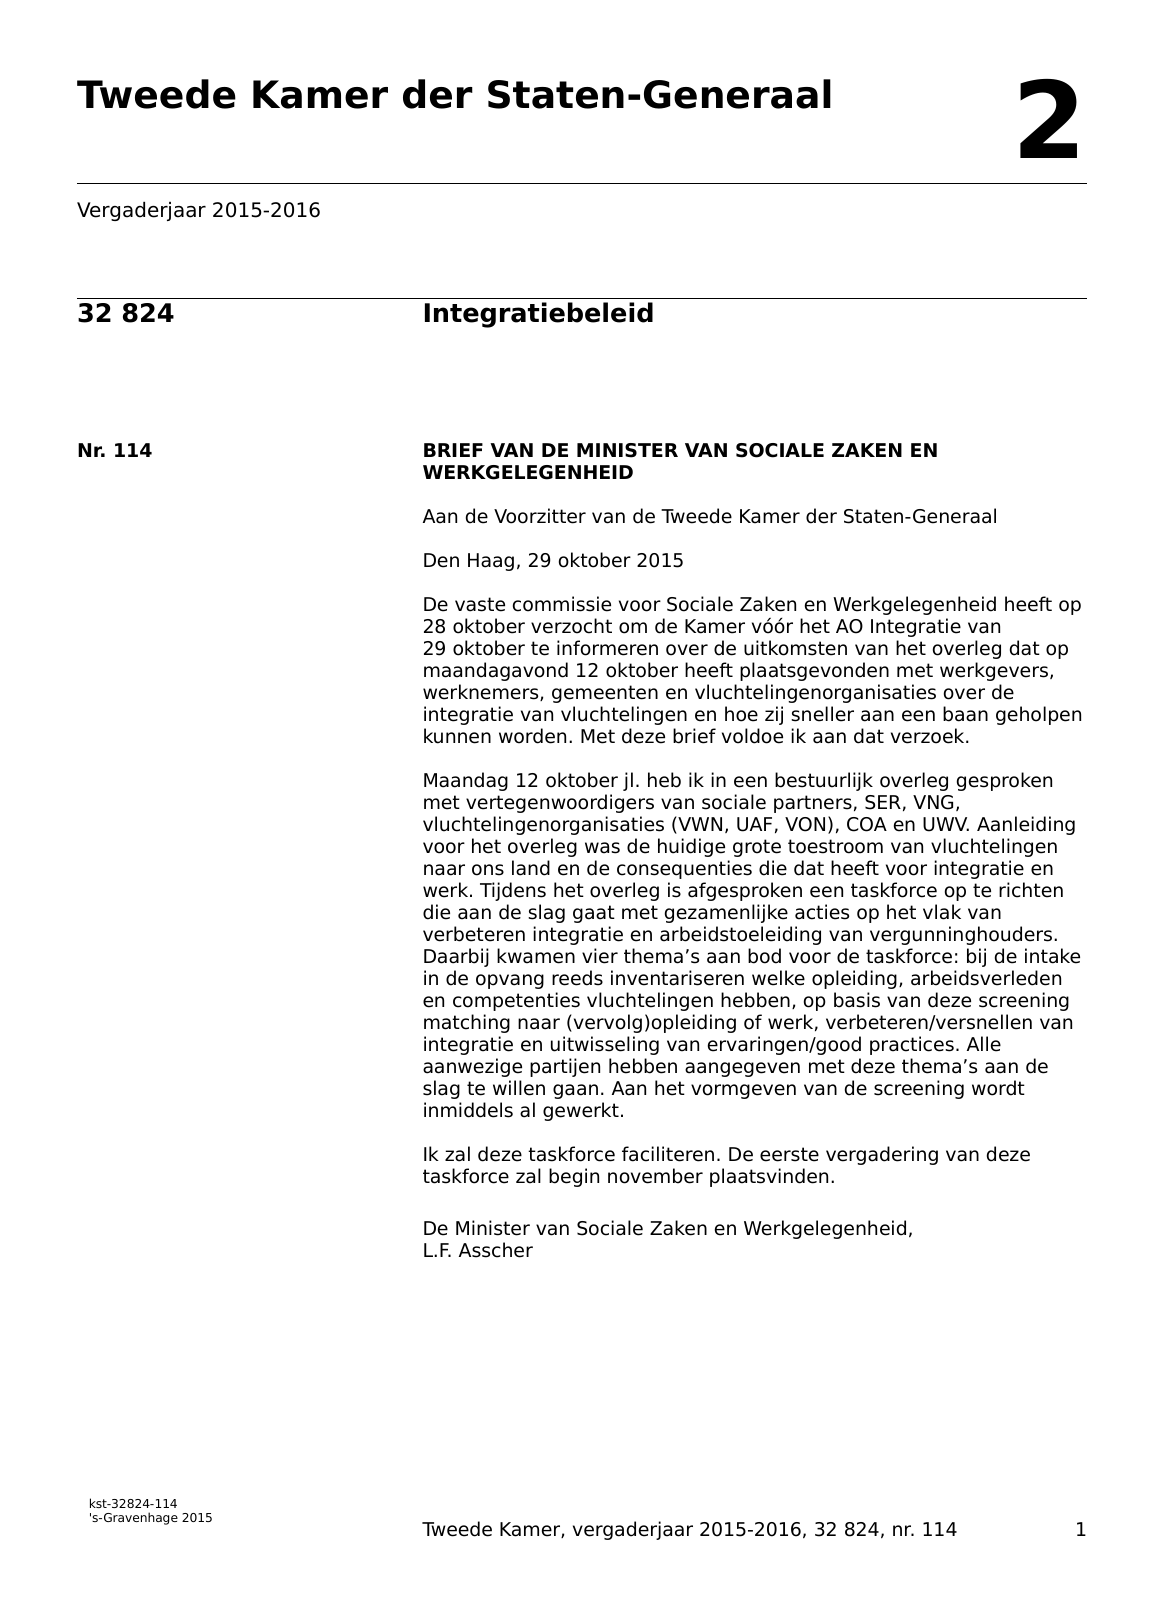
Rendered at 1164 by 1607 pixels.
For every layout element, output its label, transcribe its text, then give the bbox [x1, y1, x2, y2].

text Maandag 12 oktober jl. heb ik in een bestuurlijk overleg gesproken met vertegenwoordigers van sociale partners, SER, VNG, vluchtelingenorganisaties (VWN, UAF, VON), COA en UWV. Aanleiding voor het overleg was de huidige grote toestroom van vluchtelingen naar ons land en de consequenties die dat heeft voor integratie en werk. Tijdens het overleg is afgesproken een taskforce op te richten die aan de slag gaat met gezamenlijke acties op het vlak van verbeteren integratie en arbeidstoeleiding van vergunninghouders. Daarbij kwamen vier thema’s aan bod voor de taskforce: bij de intake in de opvang reeds inventariseren welke opleiding, arbeidsverleden en competenties vluchtelingen hebben, op basis van deze screening matching naar (vervolg)opleiding of werk, verbeteren/versnellen van integratie en uitwisseling van ervaringen/good practices. Alle aanwezige partijen hebben aangegeven met deze thema’s aan de slag te willen gaan. Aan het vormgeven van de screening wordt inmiddels al gewerkt. [422, 770, 1087, 1122]
subtitle Nr. 114 BRIEF VAN DE MINISTER VAN SOCIALE ZAKEN EN WERKGELEGENHEID [77, 440, 1087, 484]
text De Minister van Sociale Zaken en Werkgelegenheid, L.F. Asscher [422, 1218, 1087, 1262]
text Ik zal deze taskforce faciliteren. De eerste vergadering van deze taskforce zal begin november plaatsvinden. [422, 1144, 1087, 1188]
text 's-Gravenhage 2015 [88, 1511, 323, 1525]
text Aan de Voorzitter van de Tweede Kamer der Staten-Generaal [422, 506, 1087, 528]
table_cell Vergaderjaar 2015-2016 [77, 184, 1087, 298]
table_header Tweede Kamer der Staten-Generaal [77, 59, 886, 183]
subtitle 32 824 Integratiebeleid [77, 299, 1087, 329]
text De vaste commissie voor Sociale Zaken en Werkgelegenheid heeft op 28 oktober verzocht om de Kamer vóór het AO Integratie van 29 oktober te informeren over de uitkomsten van het overleg dat op maandagavond 12 oktober heeft plaatsgevonden met werkgevers, werknemers, gemeenten en vluchtelingenorganisaties over de integratie van vluchtelingen en hoe zij sneller aan een baan geholpen kunnen worden. Met deze brief voldoe ik aan dat verzoek. [422, 594, 1087, 748]
table_header 2 [886, 59, 1087, 183]
text Den Haag, 29 oktober 2015 [422, 550, 1087, 572]
text kst-32824-114 [88, 1497, 323, 1511]
